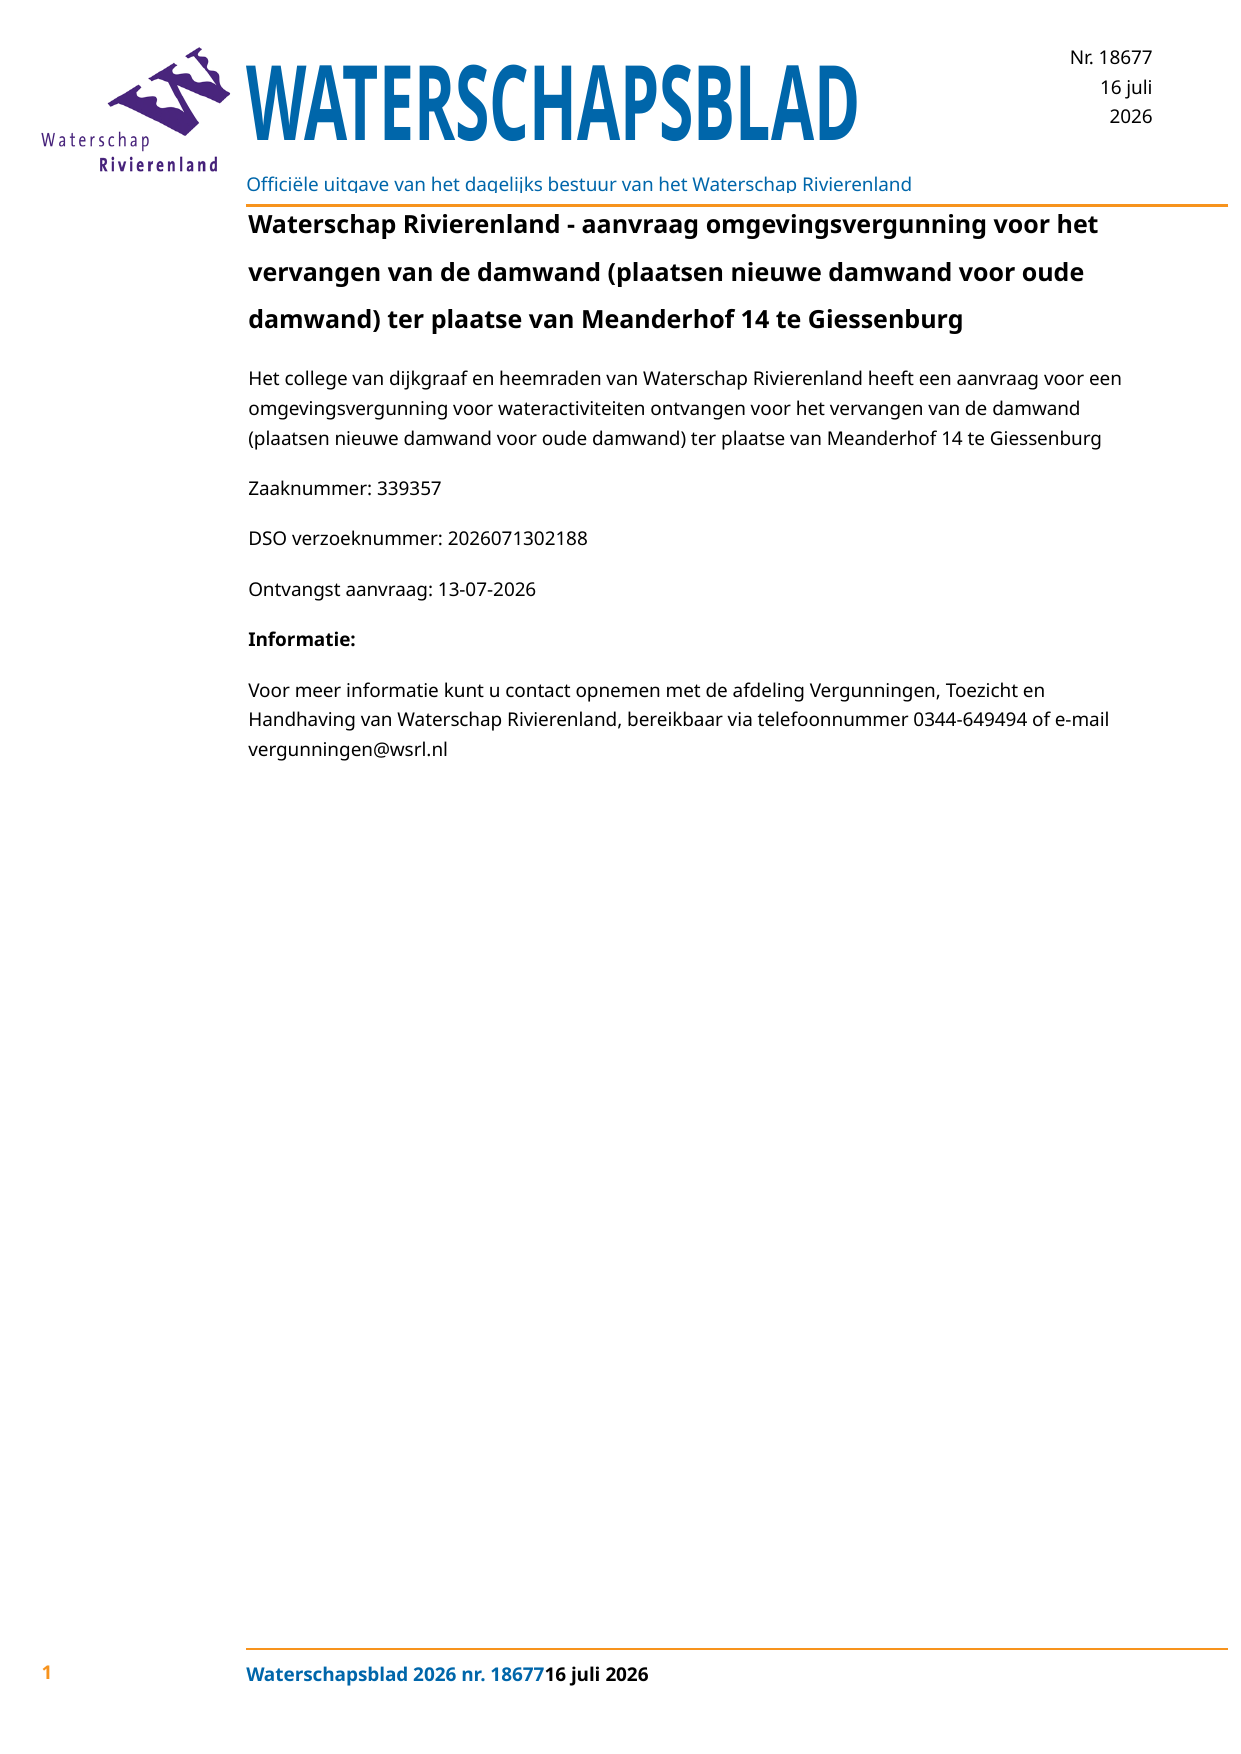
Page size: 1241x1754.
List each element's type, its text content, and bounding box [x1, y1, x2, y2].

text Informatie: [248, 626, 1152, 652]
text Waterschap Rivierenland - aanvraag omgevingsvergunning voor het vervangen van de damwand (plaatsen nieuwe damwand voor oude damwand) ter plaatse van Meanderhof 14 te Giessenburg [248, 207, 1152, 336]
text DSO verzoeknummer: 2026071302188 [248, 526, 1152, 551]
text Ontvangst aanvraag: 13-07-2026 [248, 576, 1152, 602]
text Zaaknummer: 339357 [248, 475, 1152, 501]
picture [41, 47, 231, 172]
text Het college van dijkgraaf en heemraden van Waterschap Rivierenland heeft een aanvraag voor een omgevingsvergunning voor wateractiviteiten ontvangen voor het vervangen van de damwand (plaatsen nieuwe damwand voor oude damwand) ter plaatse van Meanderhof 14 te Giessenburg [248, 366, 1152, 450]
text Voor meer informatie kunt u contact opnemen met de afdeling Vergunningen, Toezicht en Handhaving van Waterschap Rivierenland, bereikbaar via telefoonnummer 0344-649494 of e-mail vergunningen@wsrl.nl [248, 677, 1152, 762]
